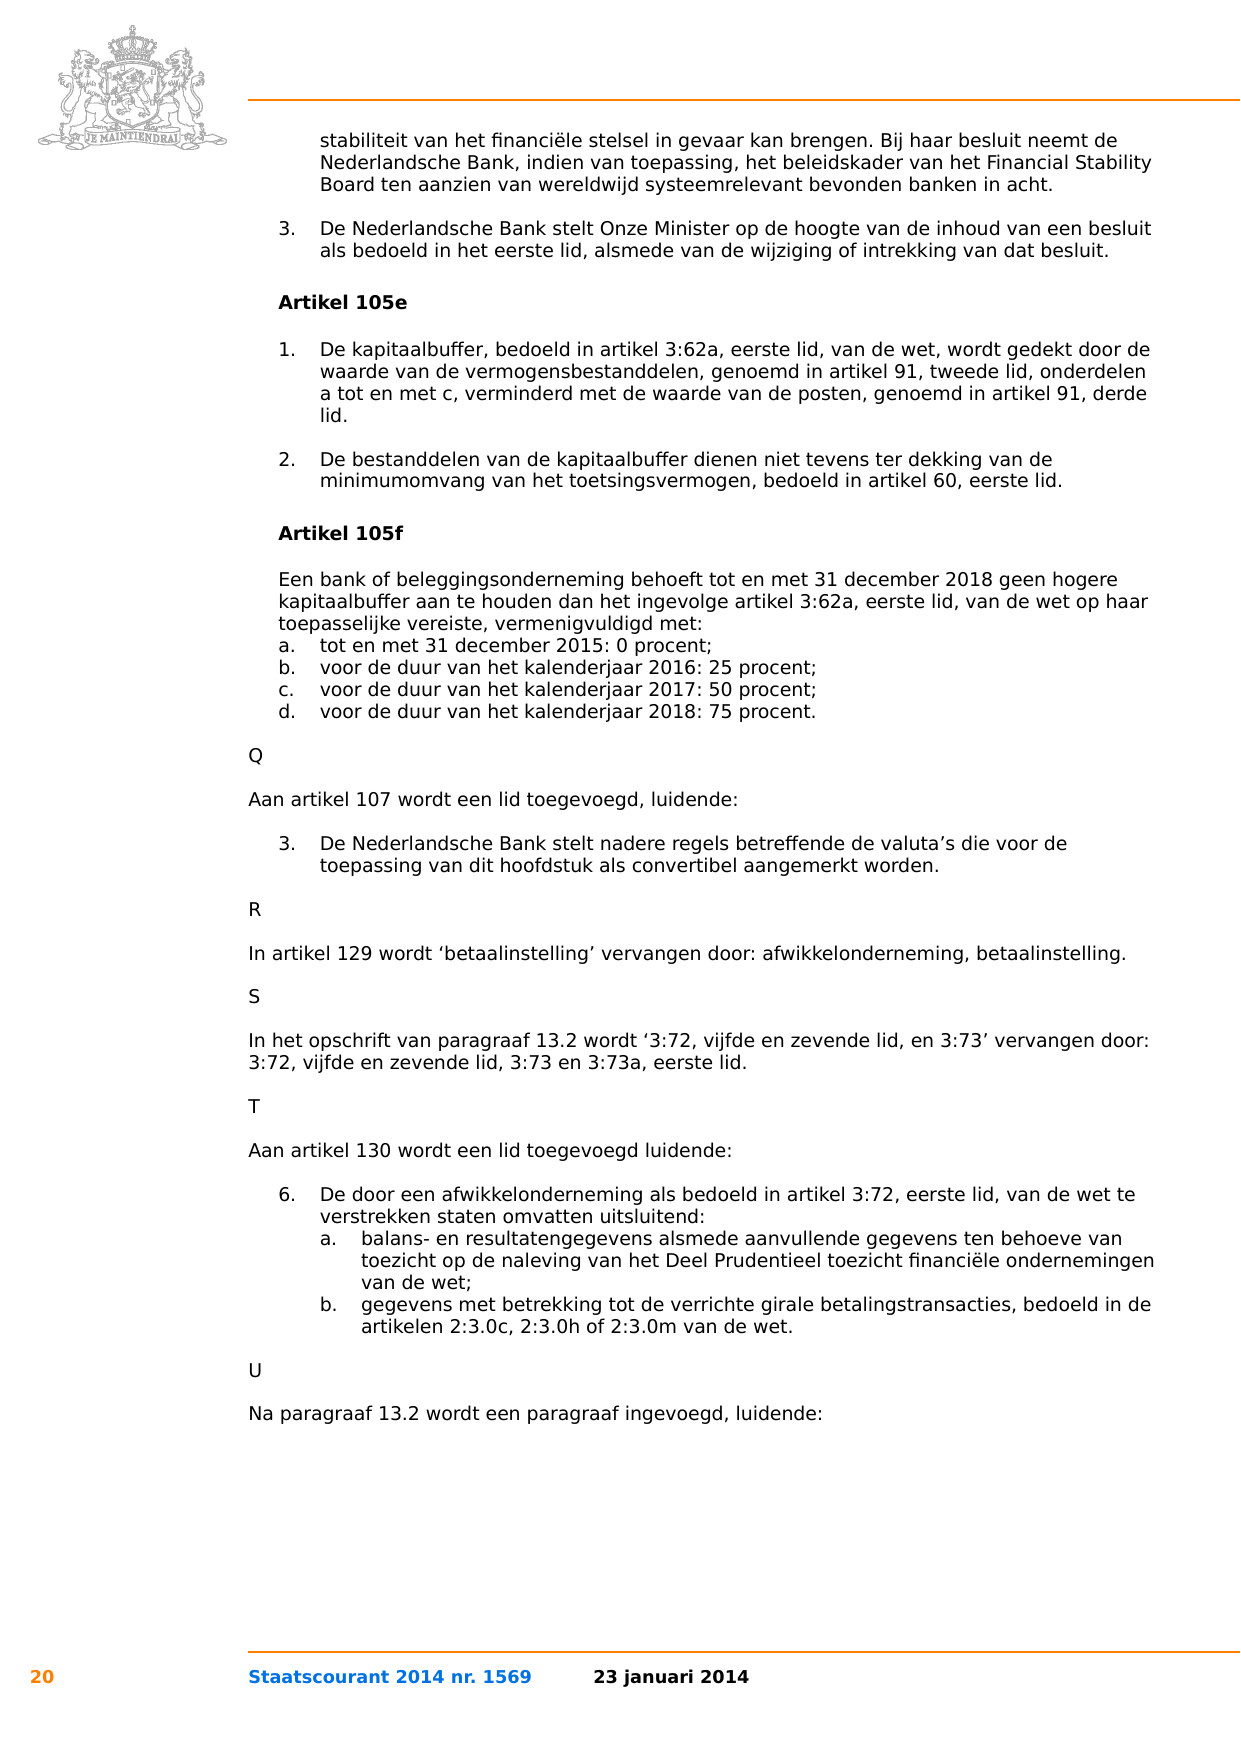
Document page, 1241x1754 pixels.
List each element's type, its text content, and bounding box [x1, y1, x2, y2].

subtitle Artikel 105e [278, 292, 1163, 314]
text d. voor de duur van het kalenderjaar 2018: 75 procent. [278, 701, 1163, 723]
text 3. De Nederlandsche Bank stelt nadere regels betreffende de valuta’s die voor de toepassing van dit hoofdstuk als convertibel aangemerkt worden. [278, 833, 1163, 877]
text U [248, 1359, 1163, 1381]
text S [248, 986, 1163, 1008]
text a. tot en met 31 december 2015: 0 procent; [278, 635, 1163, 657]
text Aan artikel 130 wordt een lid toegevoegd luidende: [248, 1140, 1163, 1162]
text b. voor de duur van het kalenderjaar 2016: 25 procent; [278, 657, 1163, 679]
text Q [248, 745, 1163, 767]
text Een bank of beleggingsonderneming behoeft tot en met 31 december 2018 geen hogere kapitaalbuffer aan te houden dan het ingevolge artikel 3:62a, eerste lid, van de wet op haar toepasselijke vereiste, vermenigvuldigd met: [278, 569, 1163, 635]
text 1. De kapitaalbuffer, bedoeld in artikel 3:62a, eerste lid, van de wet, wordt gedekt door de waarde van de vermogensbestanddelen, genoemd in artikel 91, tweede lid, onderdelen a tot en met c, verminderd met de waarde van de posten, genoemd in artikel 91, derde lid. [278, 339, 1163, 427]
text a. balans- en resultatengegevens alsmede aanvullende gegevens ten behoeve van toezicht op de naleving van het Deel Prudentieel toezicht financiële ondernemingen van de wet; [319, 1228, 1163, 1294]
text 2. De bestanddelen van de kapitaalbuffer dienen niet tevens ter dekking van de minimumomvang van het toetsingsvermogen, bedoeld in artikel 60, eerste lid. [278, 448, 1163, 492]
text R [248, 899, 1163, 921]
picture [38, 25, 227, 150]
text In artikel 129 wordt ‘betaalinstelling’ vervangen door: afwikkelonderneming, betaalinstelling. [248, 942, 1163, 964]
text In het opschrift van paragraaf 13.2 wordt ‘3:72, vijfde en zevende lid, en 3:73’ vervangen door: 3:72, vijfde en zevende lid, 3:73 en 3:73a, eerste lid. [248, 1030, 1163, 1074]
subtitle Artikel 105f [278, 522, 1163, 544]
text Na paragraaf 13.2 wordt een paragraaf ingevoegd, luidende: [248, 1403, 1163, 1425]
text 3. De Nederlandsche Bank stelt Onze Minister op de hoogte van de inhoud van een besluit als bedoeld in het eerste lid, alsmede van de wijziging of intrekking van dat besluit. [278, 218, 1163, 262]
text 6. De door een afwikkelonderneming als bedoeld in artikel 3:72, eerste lid, van de wet te verstrekken staten omvatten uitsluitend: [278, 1184, 1163, 1228]
text c. voor de duur van het kalenderjaar 2017: 50 procent; [278, 679, 1163, 701]
text T [248, 1096, 1163, 1118]
text b. gegevens met betrekking tot de verrichte girale betalingstransacties, bedoeld in de artikelen 2:3.0c, 2:3.0h of 2:3.0m van de wet. [319, 1294, 1163, 1338]
text Aan artikel 107 wordt een lid toegevoegd, luidende: [248, 789, 1163, 811]
text stabiliteit van het financiële stelsel in gevaar kan brengen. Bij haar besluit neemt de Nederlandsche Bank, indien van toepassing, het beleidskader van het Financial Stability Board ten aanzien van wereldwijd systeemrelevant bevonden banken in acht. [278, 130, 1163, 196]
